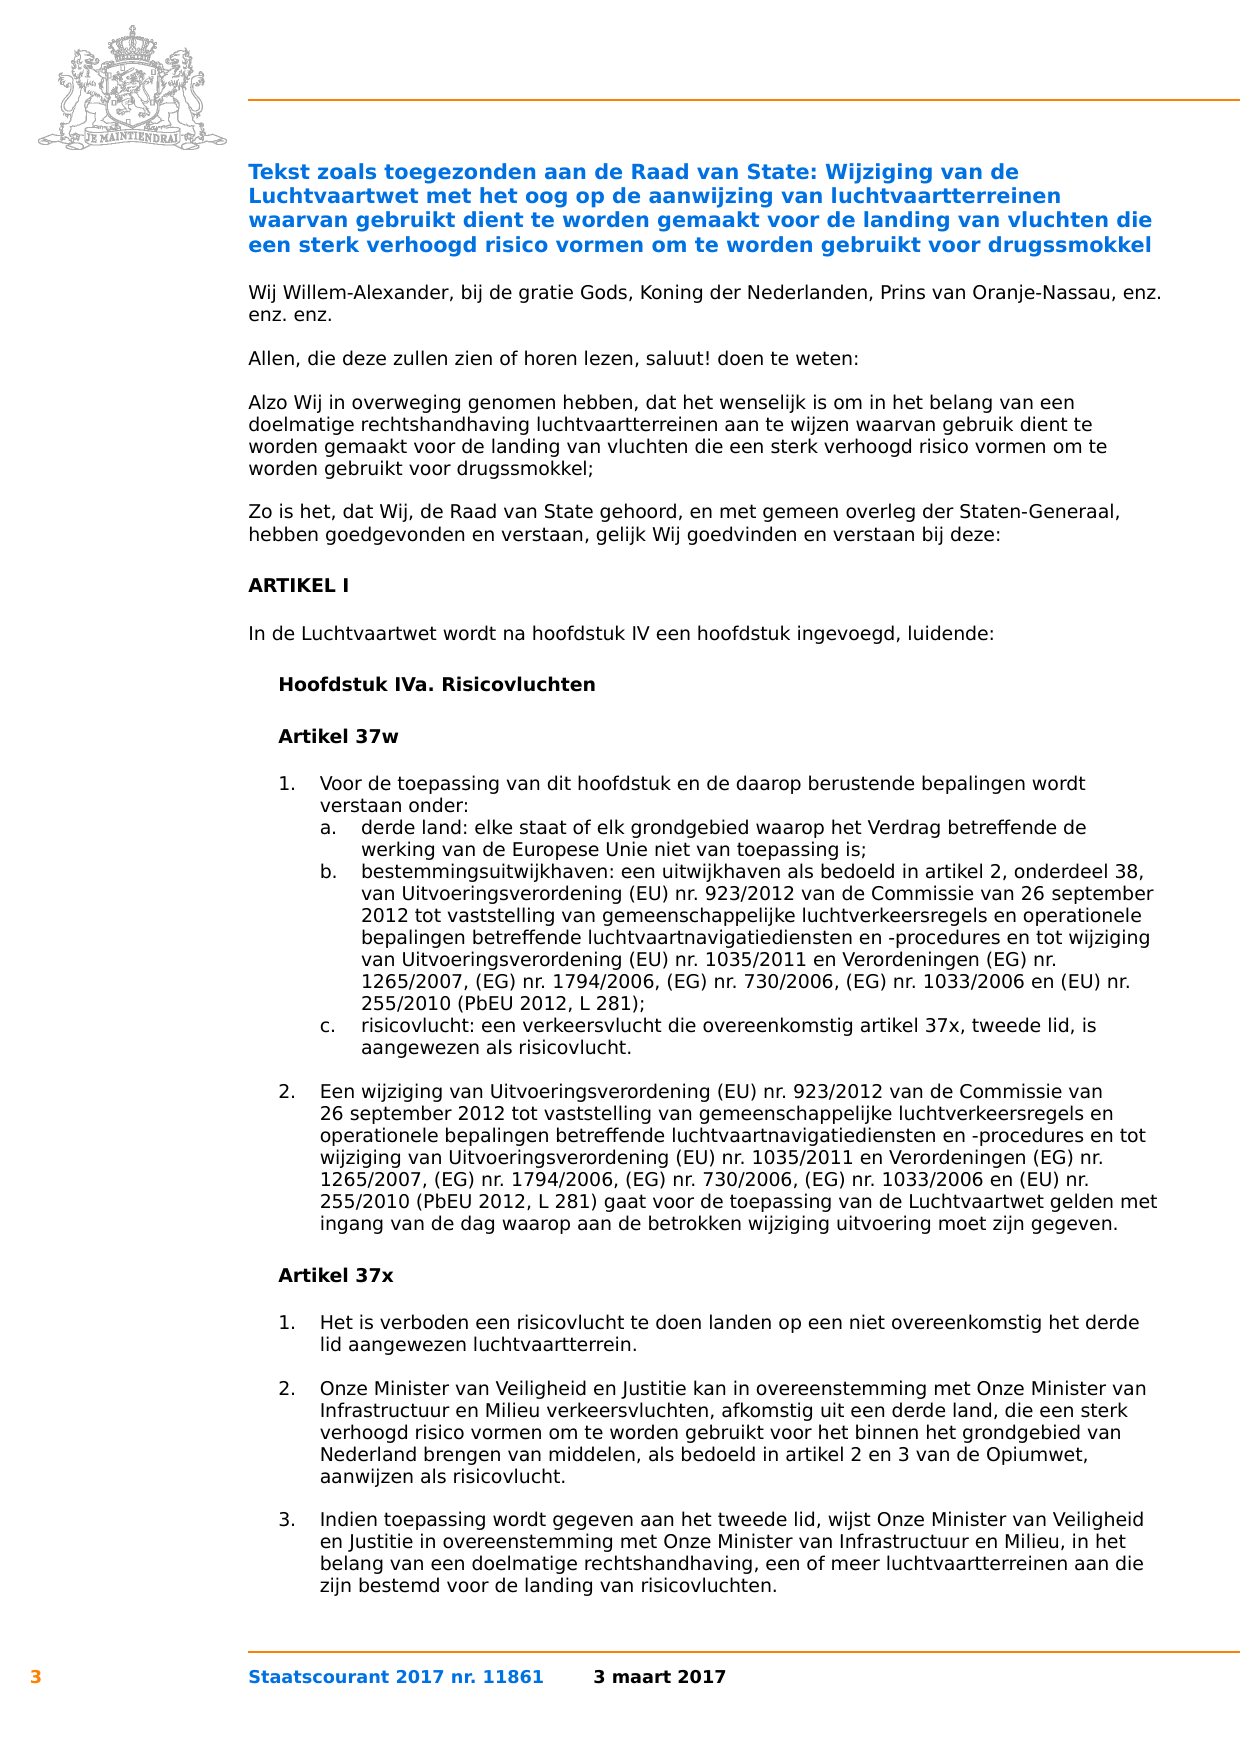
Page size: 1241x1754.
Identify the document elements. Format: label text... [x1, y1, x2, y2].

subtitle Hoofdstuk IVa. Risicovluchten [278, 674, 1163, 696]
subtitle Tekst zoals toegezonden aan de Raad van State: Wijziging van de Luchtvaartwet met het oog op de aanwijzing van luchtvaartterreinen waarvan gebruikt dient te worden gemaakt voor de landing van vluchten die een sterk verhoogd risico vormen om te worden gebruikt voor drugssmokkel [248, 160, 1163, 257]
subtitle Artikel 37x [278, 1265, 1163, 1287]
text 2. Onze Minister van Veiligheid en Justitie kan in overeenstemming met Onze Minister van Infrastructuur en Milieu verkeersvluchten, afkomstig uit een derde land, die een sterk verhoogd risico vormen om te worden gebruikt voor het binnen het grondgebied van Nederland brengen van middelen, als bedoeld in artikel 2 en 3 van de Opiumwet, aanwijzen als risicovlucht. [278, 1378, 1163, 1487]
text Allen, die deze zullen zien of horen lezen, saluut! doen te weten: [248, 348, 1163, 370]
text Alzo Wij in overweging genomen hebben, dat het wenselijk is om in het belang van een doelmatige rechtshandhaving luchtvaartterreinen aan te wijzen waarvan gebruik dient te worden gemaakt voor de landing van vluchten die een sterk verhoogd risico vormen om te worden gebruikt voor drugssmokkel; [248, 392, 1163, 479]
text 1. Het is verboden een risicovlucht te doen landen op een niet overeenkomstig het derde lid aangewezen luchtvaartterrein. [278, 1312, 1163, 1356]
text 2. Een wijziging van Uitvoeringsverordening (EU) nr. 923/2012 van de Commissie van 26 september 2012 tot vaststelling van gemeenschappelijke luchtverkeersregels en operationele bepalingen betreffende luchtvaartnavigatiediensten en -procedures en tot wijziging van Uitvoeringsverordening (EU) nr. 1035/2011 en Verordeningen (EG) nr. 1265/2007, (EG) nr. 1794/2006, (EG) nr. 730/2006, (EG) nr. 1033/2006 en (EU) nr. 255/2010 (PbEU 2012, L 281) gaat voor de toepassing van de Luchtvaartwet gelden met ingang van de dag waarop aan de betrokken wijziging uitvoering moet zijn gegeven. [278, 1081, 1163, 1235]
subtitle ARTIKEL I [248, 575, 1163, 597]
text c. risicovlucht: een verkeersvlucht die overeenkomstig artikel 37x, tweede lid, is aangewezen als risicovlucht. [319, 1015, 1163, 1059]
text 3. Indien toepassing wordt gegeven aan het tweede lid, wijst Onze Minister van Veiligheid en Justitie in overeenstemming met Onze Minister van Infrastructuur en Milieu, in het belang van een doelmatige rechtshandhaving, een of meer luchtvaartterreinen aan die zijn bestemd voor de landing van risicovluchten. [278, 1509, 1163, 1597]
text b. bestemmingsuitwijkhaven: een uitwijkhaven als bedoeld in artikel 2, onderdeel 38, van Uitvoeringsverordening (EU) nr. 923/2012 van de Commissie van 26 september 2012 tot vaststelling van gemeenschappelijke luchtverkeersregels en operationele bepalingen betreffende luchtvaartnavigatiediensten en -procedures en tot wijziging van Uitvoeringsverordening (EU) nr. 1035/2011 en Verordeningen (EG) nr. 1265/2007, (EG) nr. 1794/2006, (EG) nr. 730/2006, (EG) nr. 1033/2006 en (EU) nr. 255/2010 (PbEU 2012, L 281); [319, 861, 1163, 1015]
text 1. Voor de toepassing van dit hoofdstuk en de daarop berustende bepalingen wordt verstaan onder: [278, 773, 1163, 817]
text a. derde land: elke staat of elk grondgebied waarop het Verdrag betreffende de werking van de Europese Unie niet van toepassing is; [319, 817, 1163, 861]
picture [38, 25, 227, 150]
text Wij Willem-Alexander, bij de gratie Gods, Koning der Nederlanden, Prins van Oranje-Nassau, enz. enz. enz. [248, 282, 1163, 326]
text In de Luchtvaartwet wordt na hoofdstuk IV een hoofdstuk ingevoegd, luidende: [248, 622, 1163, 644]
subtitle Artikel 37w [278, 726, 1163, 748]
text Zo is het, dat Wij, de Raad van State gehoord, en met gemeen overleg der Staten-Generaal, hebben goedgevonden en verstaan, gelijk Wij goedvinden en verstaan bij deze: [248, 501, 1163, 545]
